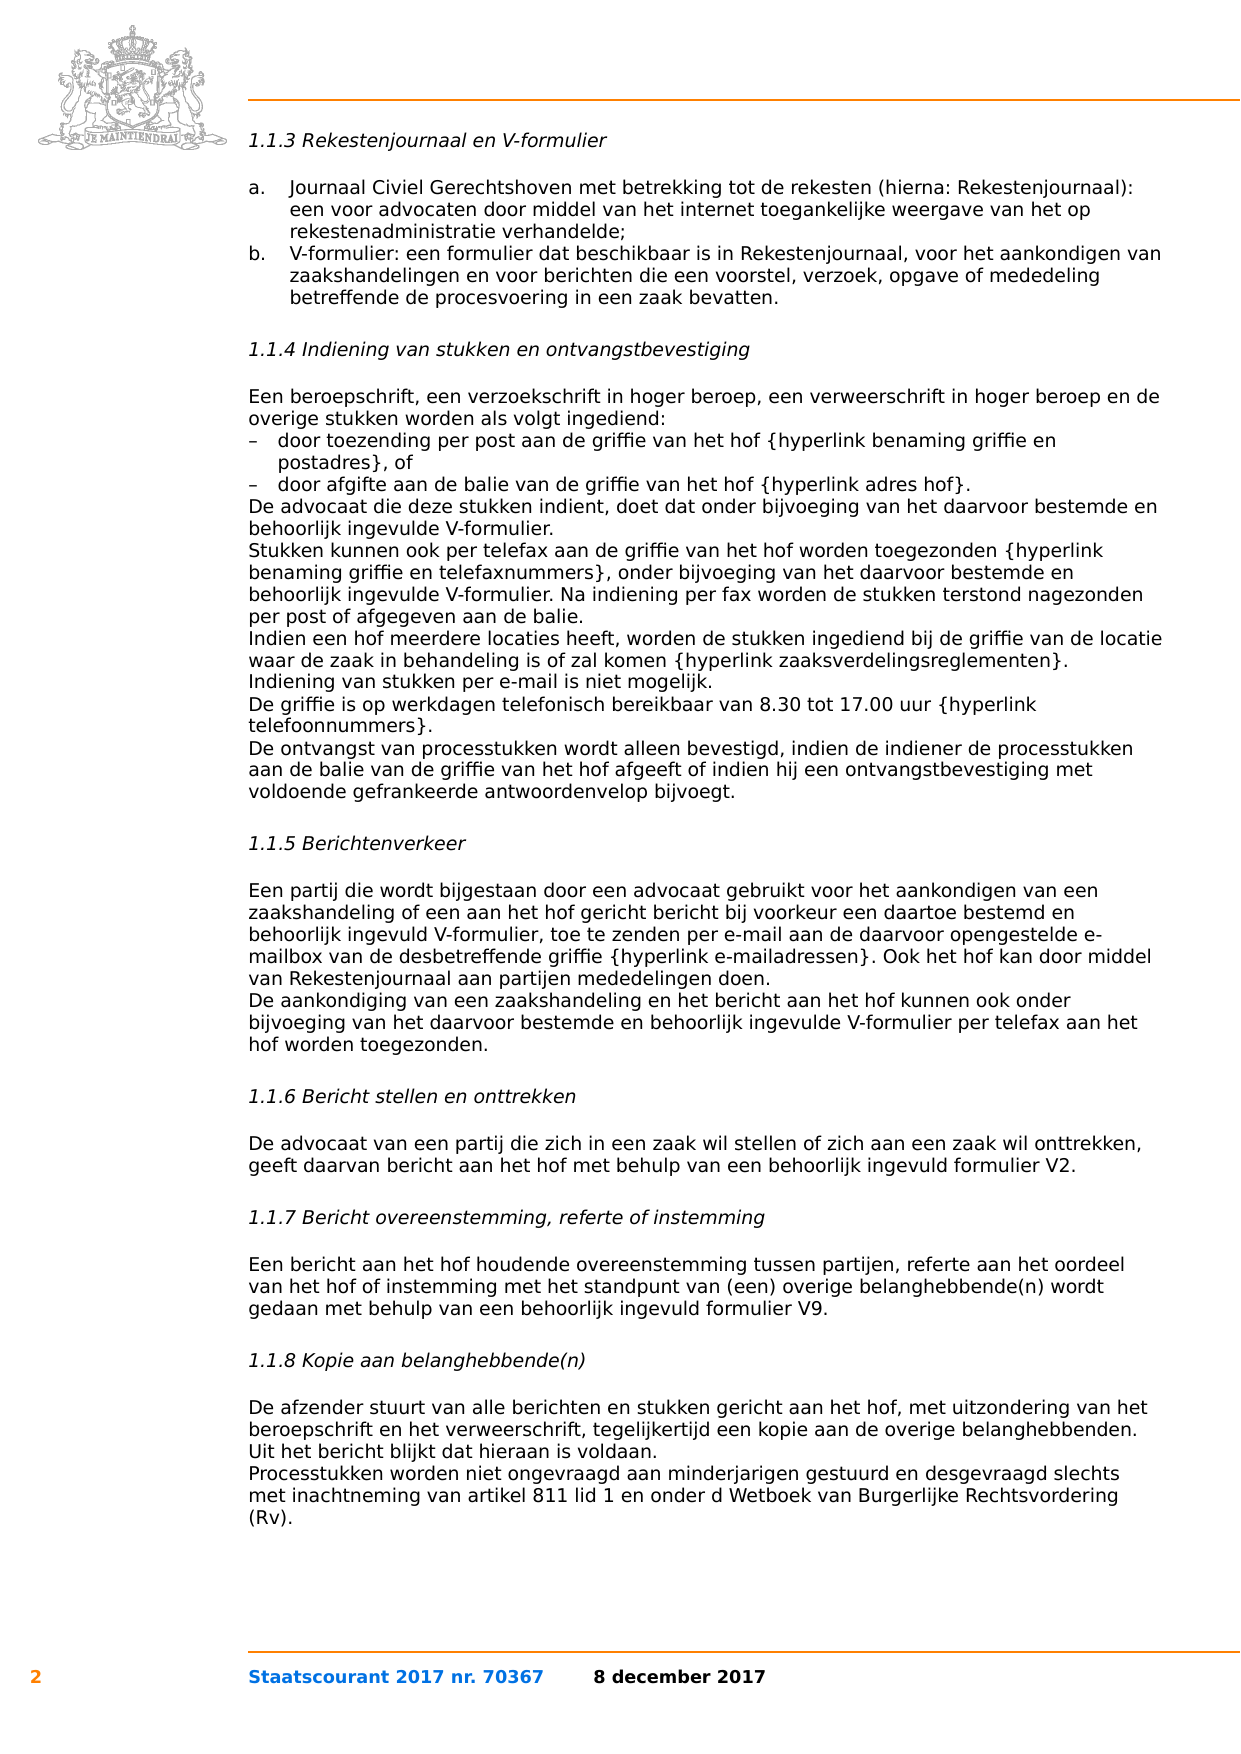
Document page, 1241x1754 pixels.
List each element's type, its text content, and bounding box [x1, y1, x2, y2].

text De griffie is op werkdagen telefonisch bereikbaar van 8.30 tot 17.00 uur {hyperlink telefoonnummers}. [248, 693, 1163, 737]
text Indiening van stukken per e-mail is niet mogelijk. [248, 671, 1163, 693]
text Processtukken worden niet ongevraagd aan minderjarigen gestuurd en desgevraagd slechts met inachtneming van artikel 811 lid 1 en onder d Wetboek van Burgerlijke Rechtsvordering (Rv). [248, 1463, 1163, 1529]
subtitle 1.1.6 Bericht stellen en onttrekken [248, 1086, 1163, 1108]
text De afzender stuurt van alle berichten en stukken gericht aan het hof, met uitzondering van het beroepschrift en het verweerschrift, tegelijkertijd een kopie aan de overige belanghebbenden. Uit het bericht blijkt dat hieraan is voldaan. [248, 1397, 1163, 1463]
text – door afgifte aan de balie van de griffie van het hof {hyperlink adres hof}. [248, 474, 1163, 496]
text De aankondiging van een zaakshandeling en het bericht aan het hof kunnen ook onder bijvoeging van het daarvoor bestemde en behoorlijk ingevulde V-formulier per telefax aan het hof worden toegezonden. [248, 990, 1163, 1056]
text b. V-formulier: een formulier dat beschikbaar is in Rekestenjournaal, voor het aankondigen van zaakshandelingen en voor berichten die een voorstel, verzoek, opgave of mededeling betreffende de procesvoering in een zaak bevatten. [248, 243, 1163, 309]
text – door toezending per post aan de griffie van het hof {hyperlink benaming griffie en postadres}, of [248, 430, 1163, 474]
text a. Journaal Civiel Gerechtshoven met betrekking tot de rekesten (hierna: Rekestenjournaal): een voor advocaten door middel van het internet toegankelijke weergave van het op rekestenadministratie verhandelde; [248, 177, 1163, 243]
subtitle 1.1.8 Kopie aan belanghebbende(n) [248, 1350, 1163, 1372]
subtitle 1.1.5 Berichtenverkeer [248, 833, 1163, 855]
subtitle 1.1.4 Indiening van stukken en ontvangstbevestiging [248, 339, 1163, 361]
picture [38, 25, 227, 150]
text De ontvangst van processtukken wordt alleen bevestigd, indien de indiener de processtukken aan de balie van de griffie van het hof afgeeft of indien hij een ontvangstbevestiging met voldoende gefrankeerde antwoordenvelop bijvoegt. [248, 737, 1163, 803]
text Een bericht aan het hof houdende overeenstemming tussen partijen, referte aan het oordeel van het hof of instemming met het standpunt van (een) overige belanghebbende(n) wordt gedaan met behulp van een behoorlijk ingevuld formulier V9. [248, 1254, 1163, 1320]
subtitle 1.1.7 Bericht overeenstemming, referte of instemming [248, 1207, 1163, 1229]
text Een beroepschrift, een verzoekschrift in hoger beroep, een verweerschrift in hoger beroep en de overige stukken worden als volgt ingediend: [248, 386, 1163, 430]
text Stukken kunnen ook per telefax aan de griffie van het hof worden toegezonden {hyperlink benaming griffie en telefaxnummers}, onder bijvoeging van het daarvoor bestemde en behoorlijk ingevulde V-formulier. Na indiening per fax worden de stukken terstond nagezonden per post of afgegeven aan de balie. [248, 539, 1163, 627]
text De advocaat van een partij die zich in een zaak wil stellen of zich aan een zaak wil onttrekken, geeft daarvan bericht aan het hof met behulp van een behoorlijk ingevuld formulier V2. [248, 1133, 1163, 1177]
text Een partij die wordt bijgestaan door een advocaat gebruikt voor het aankondigen van een zaakshandeling of een aan het hof gericht bericht bij voorkeur een daartoe bestemd en behoorlijk ingevuld V-formulier, toe te zenden per e-mail aan de daarvoor opengestelde e-mailbox van de desbetreffende griffie {hyperlink e-mailadressen}. Ook het hof kan door middel van Rekestenjournaal aan partijen mededelingen doen. [248, 880, 1163, 990]
text Indien een hof meerdere locaties heeft, worden de stukken ingediend bij de griffie van de locatie waar de zaak in behandeling is of zal komen {hyperlink zaaksverdelingsreglementen}. [248, 627, 1163, 671]
subtitle 1.1.3 Rekestenjournaal en V-formulier [248, 130, 1163, 152]
text De advocaat die deze stukken indient, doet dat onder bijvoeging van het daarvoor bestemde en behoorlijk ingevulde V-formulier. [248, 496, 1163, 539]
